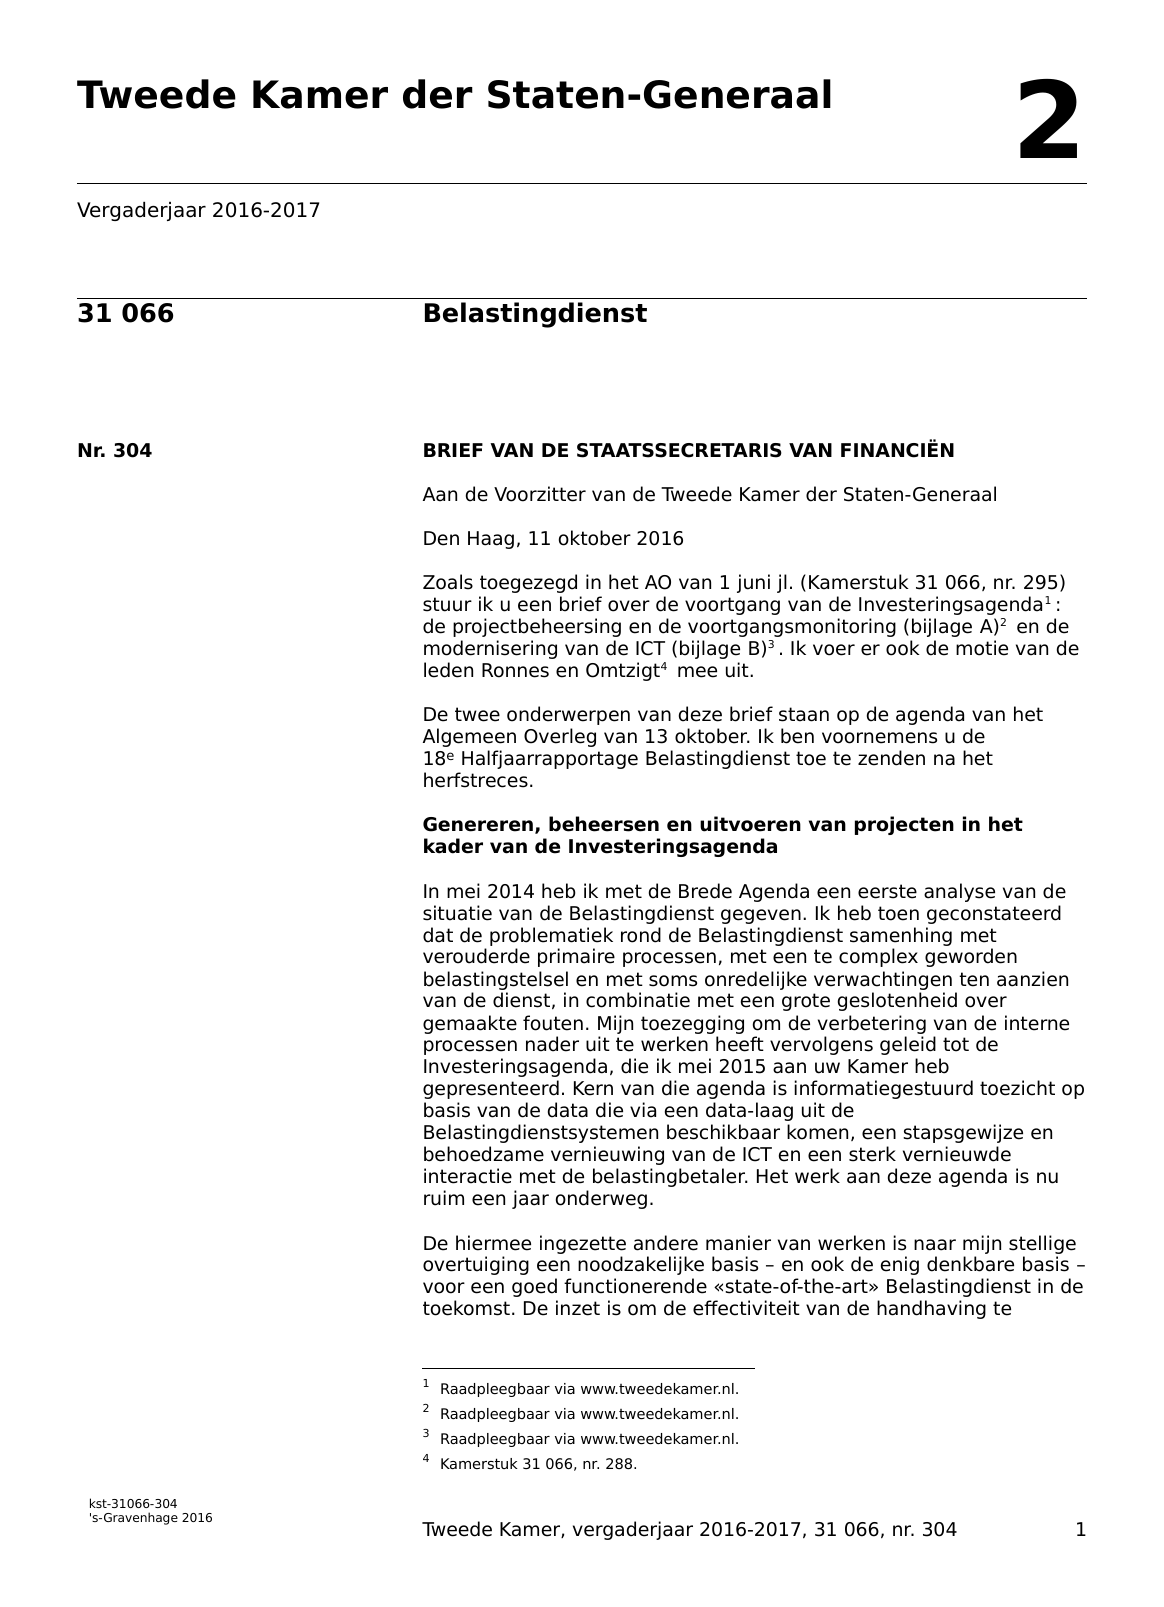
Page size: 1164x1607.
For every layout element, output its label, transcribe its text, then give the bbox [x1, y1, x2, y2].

text De hiermee ingezette andere manier van werken is naar mijn stellige overtuiging een noodzakelijke basis – en ook de enig denkbare basis – voor een goed functionerende «state-of-the-art» Belastingdienst in de toekomst. De inzet is om de effectiviteit van de handhaving te [422, 1232, 1087, 1320]
table_header Tweede Kamer der Staten-Generaal [77, 59, 886, 183]
table_header 2 [886, 59, 1087, 183]
text Zoals toegezegd in het AO van 1 juni jl. (Kamerstuk 31 066, nr. 295) stuur ik u een brief over de voortgang van de Investeringsagenda: de projectbeheersing en de voortgangsmonitoring (bijlage A) en de modernisering van de ICT (bijlage B). Ik voer er ook de motie van de leden Ronnes en Omtzigt mee uit. [422, 572, 1087, 682]
text Den Haag, 11 oktober 2016 [422, 528, 1087, 550]
text kst-31066-304 [88, 1497, 323, 1511]
subtitle Nr. 304 BRIEF VAN DE STAATSSECRETARIS VAN FINANCIËN [77, 440, 1087, 462]
text De twee onderwerpen van deze brief staan op de agenda van het Algemeen Overleg van 13 oktober. Ik ben voornemens u de 18e Halfjaarrapportage Belastingdienst toe te zenden na het herfstreces. [422, 704, 1087, 792]
text Aan de Voorzitter van de Tweede Kamer der Staten-Generaal [422, 484, 1087, 506]
table_cell Vergaderjaar 2016-2017 [77, 184, 1087, 298]
text Raadpleegbaar via www.tweedekamer.nl. [422, 1377, 1087, 1399]
text Raadpleegbaar via www.tweedekamer.nl. [422, 1427, 1087, 1449]
text Raadpleegbaar via www.tweedekamer.nl. [422, 1402, 1087, 1424]
text 's-Gravenhage 2016 [88, 1511, 323, 1525]
subtitle 31 066 Belastingdienst [77, 299, 1087, 329]
subtitle Genereren, beheersen en uitvoeren van projecten in het kader van de Investeringsagenda [422, 814, 1087, 858]
text Kamerstuk 31 066, nr. 288. [422, 1452, 1087, 1474]
text In mei 2014 heb ik met de Brede Agenda een eerste analyse van de situatie van de Belastingdienst gegeven. Ik heb toen geconstateerd dat de problematiek rond de Belastingdienst samenhing met verouderde primaire processen, met een te complex geworden belastingstelsel en met soms onredelijke verwachtingen ten aanzien van de dienst, in combinatie met een grote geslotenheid over gemaakte fouten. Mijn toezegging om de verbetering van de interne processen nader uit te werken heeft vervolgens geleid tot de Investeringsagenda, die ik mei 2015 aan uw Kamer heb gepresenteerd. Kern van die agenda is informatiegestuurd toezicht op basis van de data die via een data-laag uit de Belastingdienstsystemen beschikbaar komen, een stapsgewijze en behoedzame vernieuwing van de ICT en een sterk vernieuwde interactie met de belastingbetaler. Het werk aan deze agenda is nu ruim een jaar onderweg. [422, 881, 1087, 1210]
